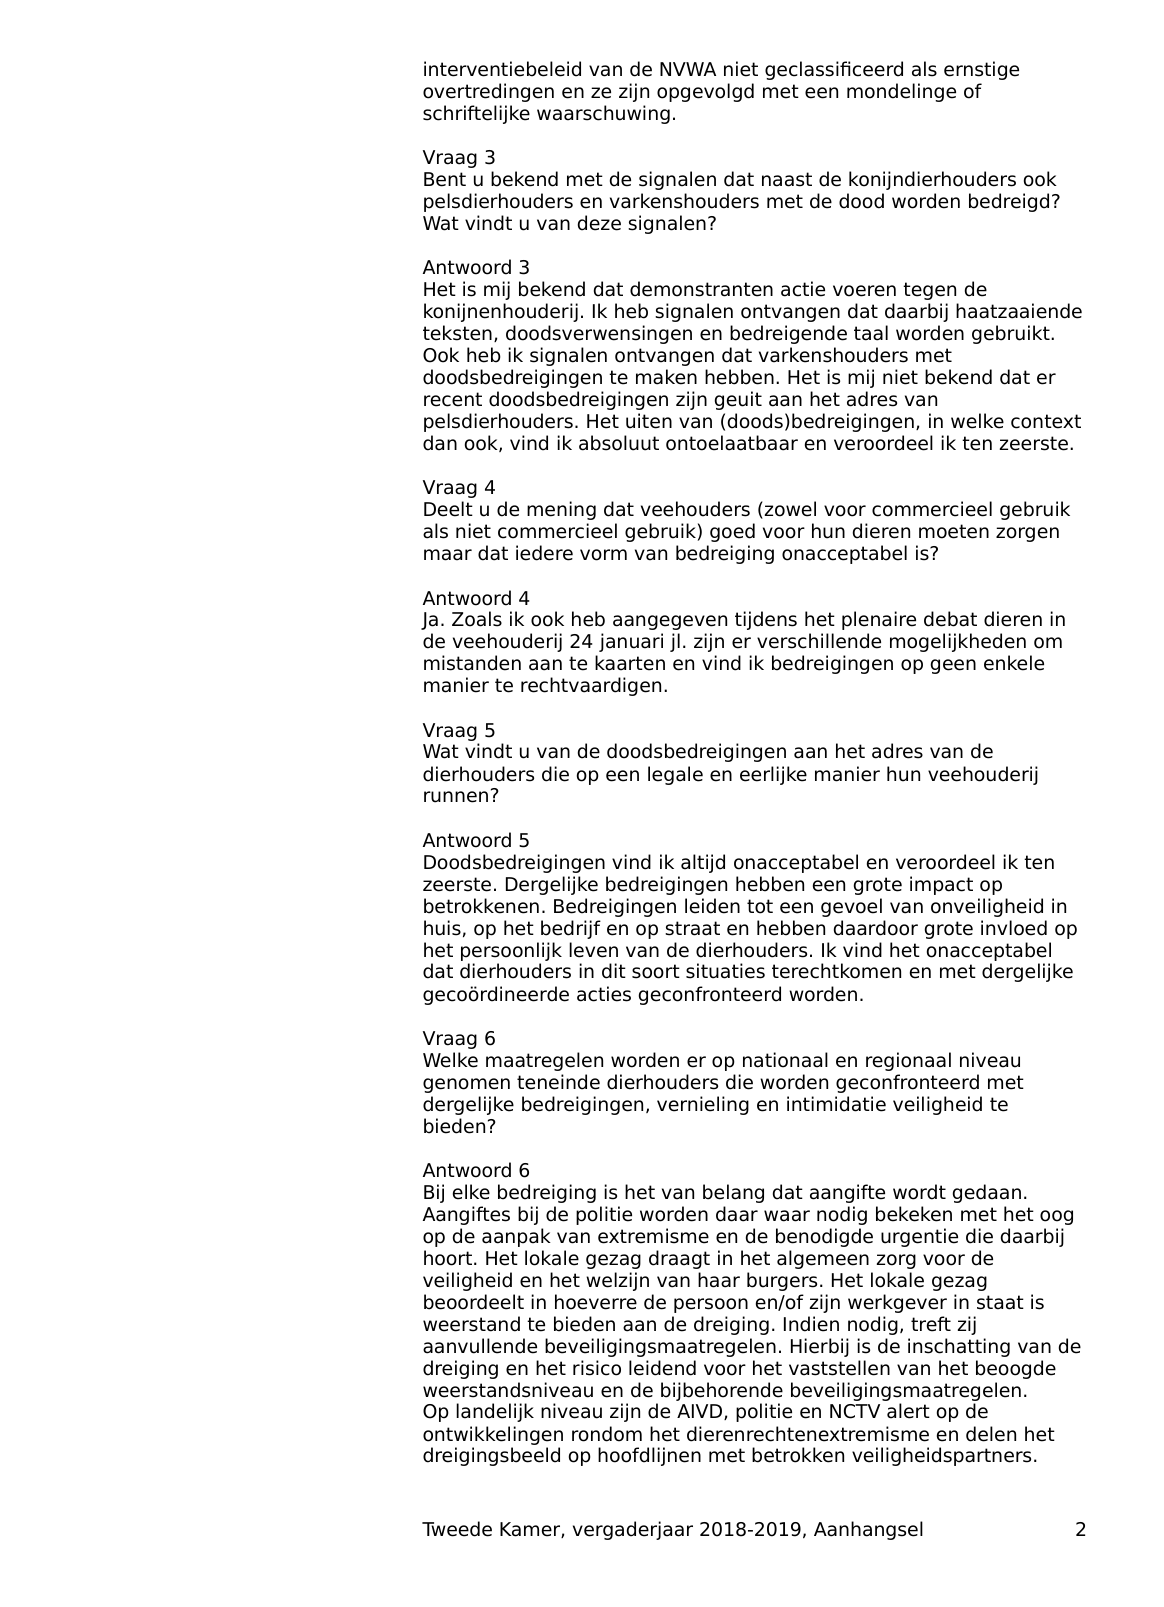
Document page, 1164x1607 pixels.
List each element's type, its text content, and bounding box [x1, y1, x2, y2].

text Antwoord 5 [422, 829, 1087, 852]
text Wat vindt u van de doodsbedreigingen aan het adres van de dierhouders die op een legale en eerlijke manier hun veehouderij runnen? [422, 741, 1087, 807]
text Vraag 5 [422, 719, 1087, 741]
text Ja. Zoals ik ook heb aangegeven tijdens het plenaire debat dieren in de veehouderij 24 januari jl. zijn er verschillende mogelijkheden om mistanden aan te kaarten en vind ik bedreigingen op geen enkele manier te rechtvaardigen. [422, 609, 1087, 697]
text Doodsbedreigingen vind ik altijd onacceptabel en veroordeel ik ten zeerste. Dergelijke bedreigingen hebben een grote impact op betrokkenen. Bedreigingen leiden tot een gevoel van onveiligheid in huis, op het bedrijf en op straat en hebben daardoor grote invloed op het persoonlijk leven van de dierhouders. Ik vind het onacceptabel dat dierhouders in dit soort situaties terechtkomen en met dergelijke gecoördineerde acties geconfronteerd worden. [422, 852, 1087, 1005]
text Vraag 6 [422, 1028, 1087, 1049]
text Ook heb ik signalen ontvangen dat varkenshouders met doodsbedreigingen te maken hebben. Het is mij niet bekend dat er recent doodsbedreigingen zijn geuit aan het adres van pelsdierhouders. Het uiten van (doods)bedreigingen, in welke context dan ook, vind ik absoluut ontoelaatbaar en veroordeel ik ten zeerste. [422, 345, 1087, 455]
text Welke maatregelen worden er op nationaal en regionaal niveau genomen teneinde dierhouders die worden geconfronteerd met dergelijke bedreigingen, vernieling en intimidatie veiligheid te bieden? [422, 1049, 1087, 1137]
text Antwoord 3 [422, 257, 1087, 279]
text Antwoord 6 [422, 1160, 1087, 1182]
text Bij elke bedreiging is het van belang dat aangifte wordt gedaan. Aangiftes bij de politie worden daar waar nodig bekeken met het oog op de aanpak van extremisme en de benodigde urgentie die daarbij hoort. Het lokale gezag draagt in het algemeen zorg voor de veiligheid en het welzijn van haar burgers. Het lokale gezag beoordeelt in hoeverre de persoon en/of zijn werkgever in staat is weerstand te bieden aan de dreiging. Indien nodig, treft zij aanvullende beveiligingsmaatregelen. Hierbij is de inschatting van de dreiging en het risico leidend voor het vaststellen van het beoogde weerstandsniveau en de bijbehorende beveiligingsmaatregelen. [422, 1182, 1087, 1401]
text Het is mij bekend dat demonstranten actie voeren tegen de konijnenhouderij. Ik heb signalen ontvangen dat daarbij haatzaaiende teksten, doodsverwensingen en bedreigende taal worden gebruikt. [422, 279, 1087, 345]
text Op landelijk niveau zijn de AIVD, politie en NCTV alert op de ontwikkelingen rondom het dierenrechtenextremisme en delen het dreigingsbeeld op hoofdlijnen met betrokken veiligheidspartners. [422, 1401, 1087, 1467]
text Antwoord 4 [422, 587, 1087, 609]
text Vraag 4 [422, 477, 1087, 499]
text Bent u bekend met de signalen dat naast de konijndierhouders ook pelsdierhouders en varkenshouders met de dood worden bedreigd? Wat vindt u van deze signalen? [422, 169, 1087, 235]
text interventiebeleid van de NVWA niet geclassificeerd als ernstige overtredingen en ze zijn opgevolgd met een mondelinge of schriftelijke waarschuwing. [422, 59, 1087, 125]
text Deelt u de mening dat veehouders (zowel voor commercieel gebruik als niet commercieel gebruik) goed voor hun dieren moeten zorgen maar dat iedere vorm van bedreiging onacceptabel is? [422, 499, 1087, 565]
text Vraag 3 [422, 147, 1087, 169]
